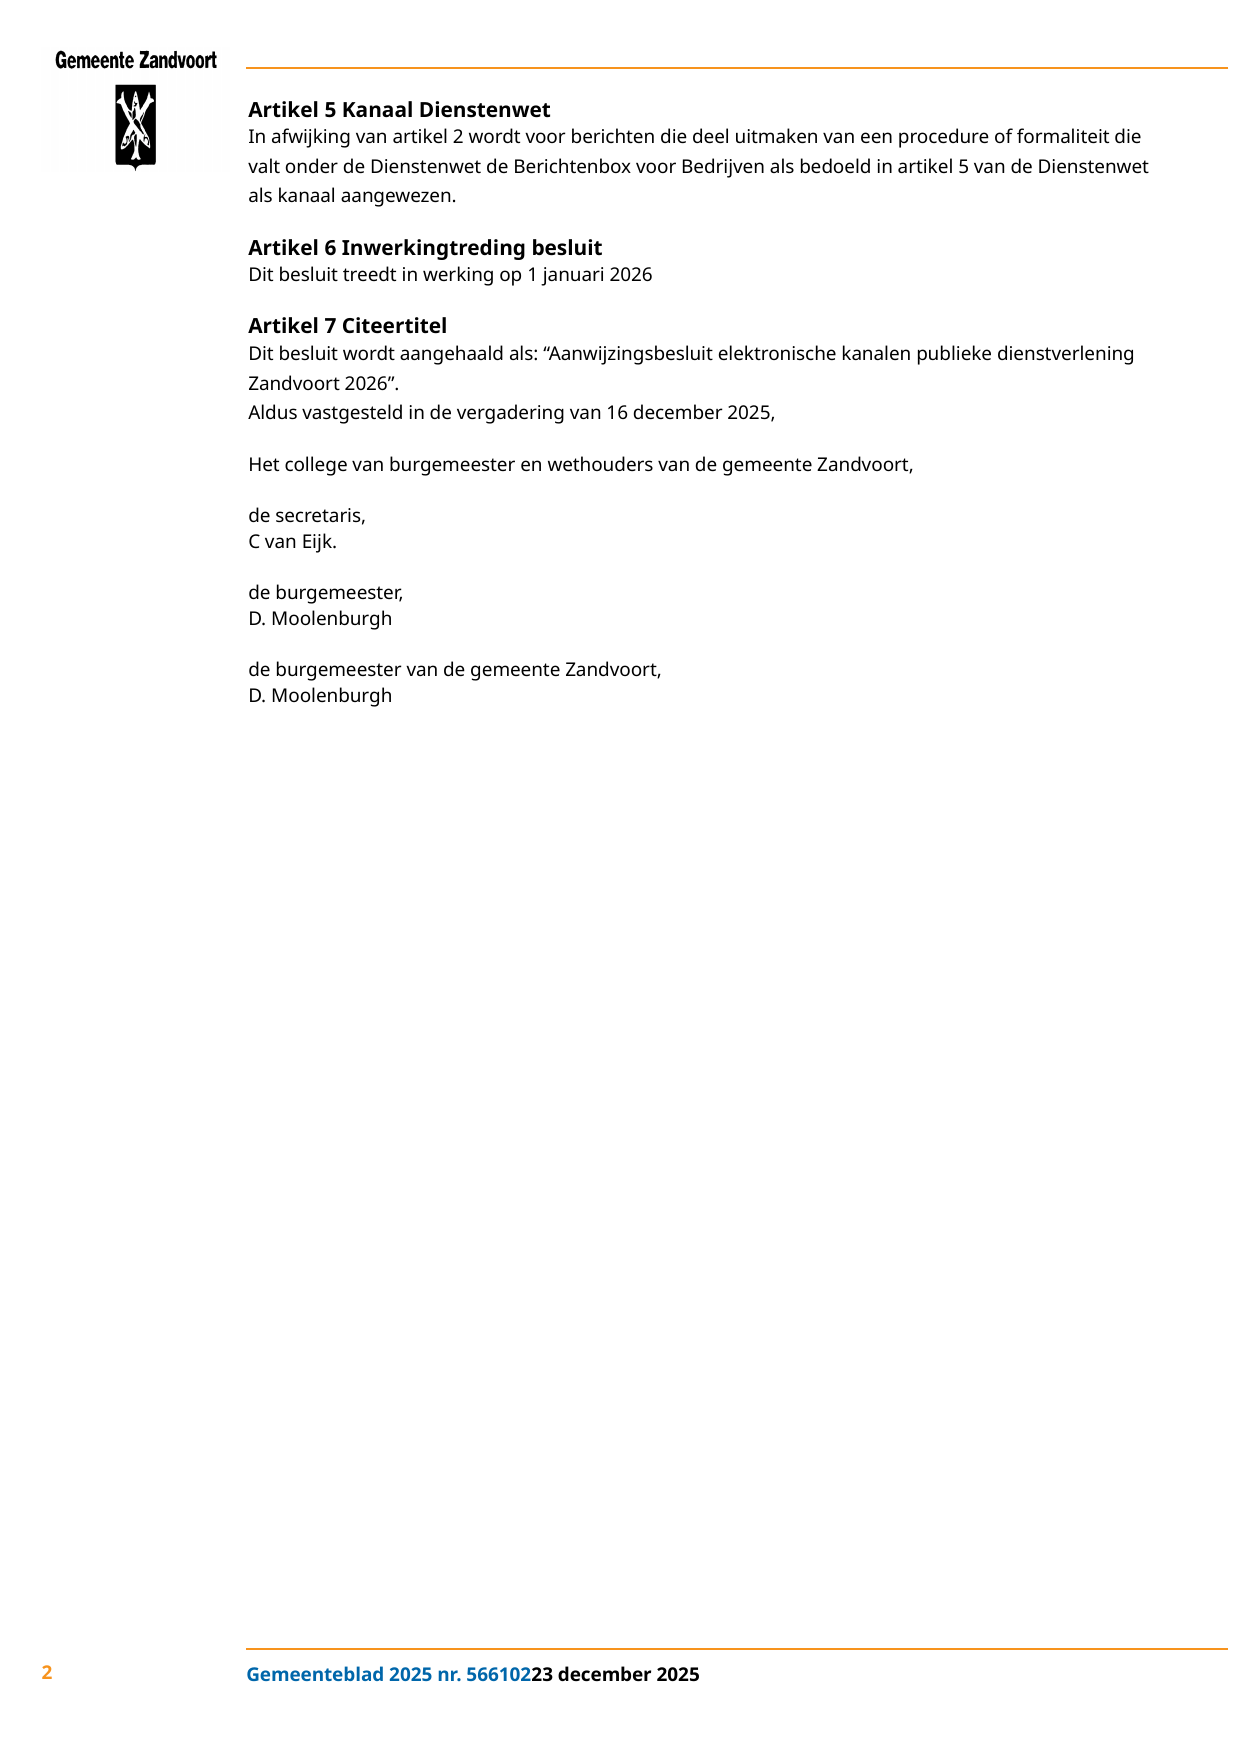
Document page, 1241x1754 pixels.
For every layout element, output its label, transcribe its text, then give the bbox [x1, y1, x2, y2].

text Dit besluit treedt in werking op 1 januari 2026 [248, 261, 1152, 287]
text Dit besluit wordt aangehaald als: “Aanwijzingsbesluit elektronische kanalen publieke dienstverlening Zandvoort 2026”. [248, 340, 1152, 395]
text Het college van burgemeester en wethouders van de gemeente Zandvoort, [248, 451, 1152, 476]
text de burgemeester van de gemeente Zandvoort, [248, 657, 1152, 682]
text In afwijking van artikel 2 wordt voor berichten die deel uitmaken van een procedure of formaliteit die valt onder de Dienstenwet de Berichtenbox voor Bedrijven als bedoeld in artikel 5 van de Dienstenwet als kanaal aangewezen. [248, 123, 1152, 208]
text C van Eijk. [248, 528, 1152, 554]
picture [41, 47, 231, 172]
text D. Moolenburgh [248, 605, 1152, 631]
text Aldus vastgesteld in de vergadering van 16 december 2025, [248, 399, 1152, 425]
text Artikel 5 Kanaal Dienstenwet [248, 95, 1152, 123]
text D. Moolenburgh [248, 682, 1152, 708]
text de secretaris, [248, 502, 1152, 528]
text de burgemeester, [248, 579, 1152, 605]
text Artikel 7 Citeertitel [248, 312, 1152, 340]
text Artikel 6 Inwerkingtreding besluit [248, 233, 1152, 261]
